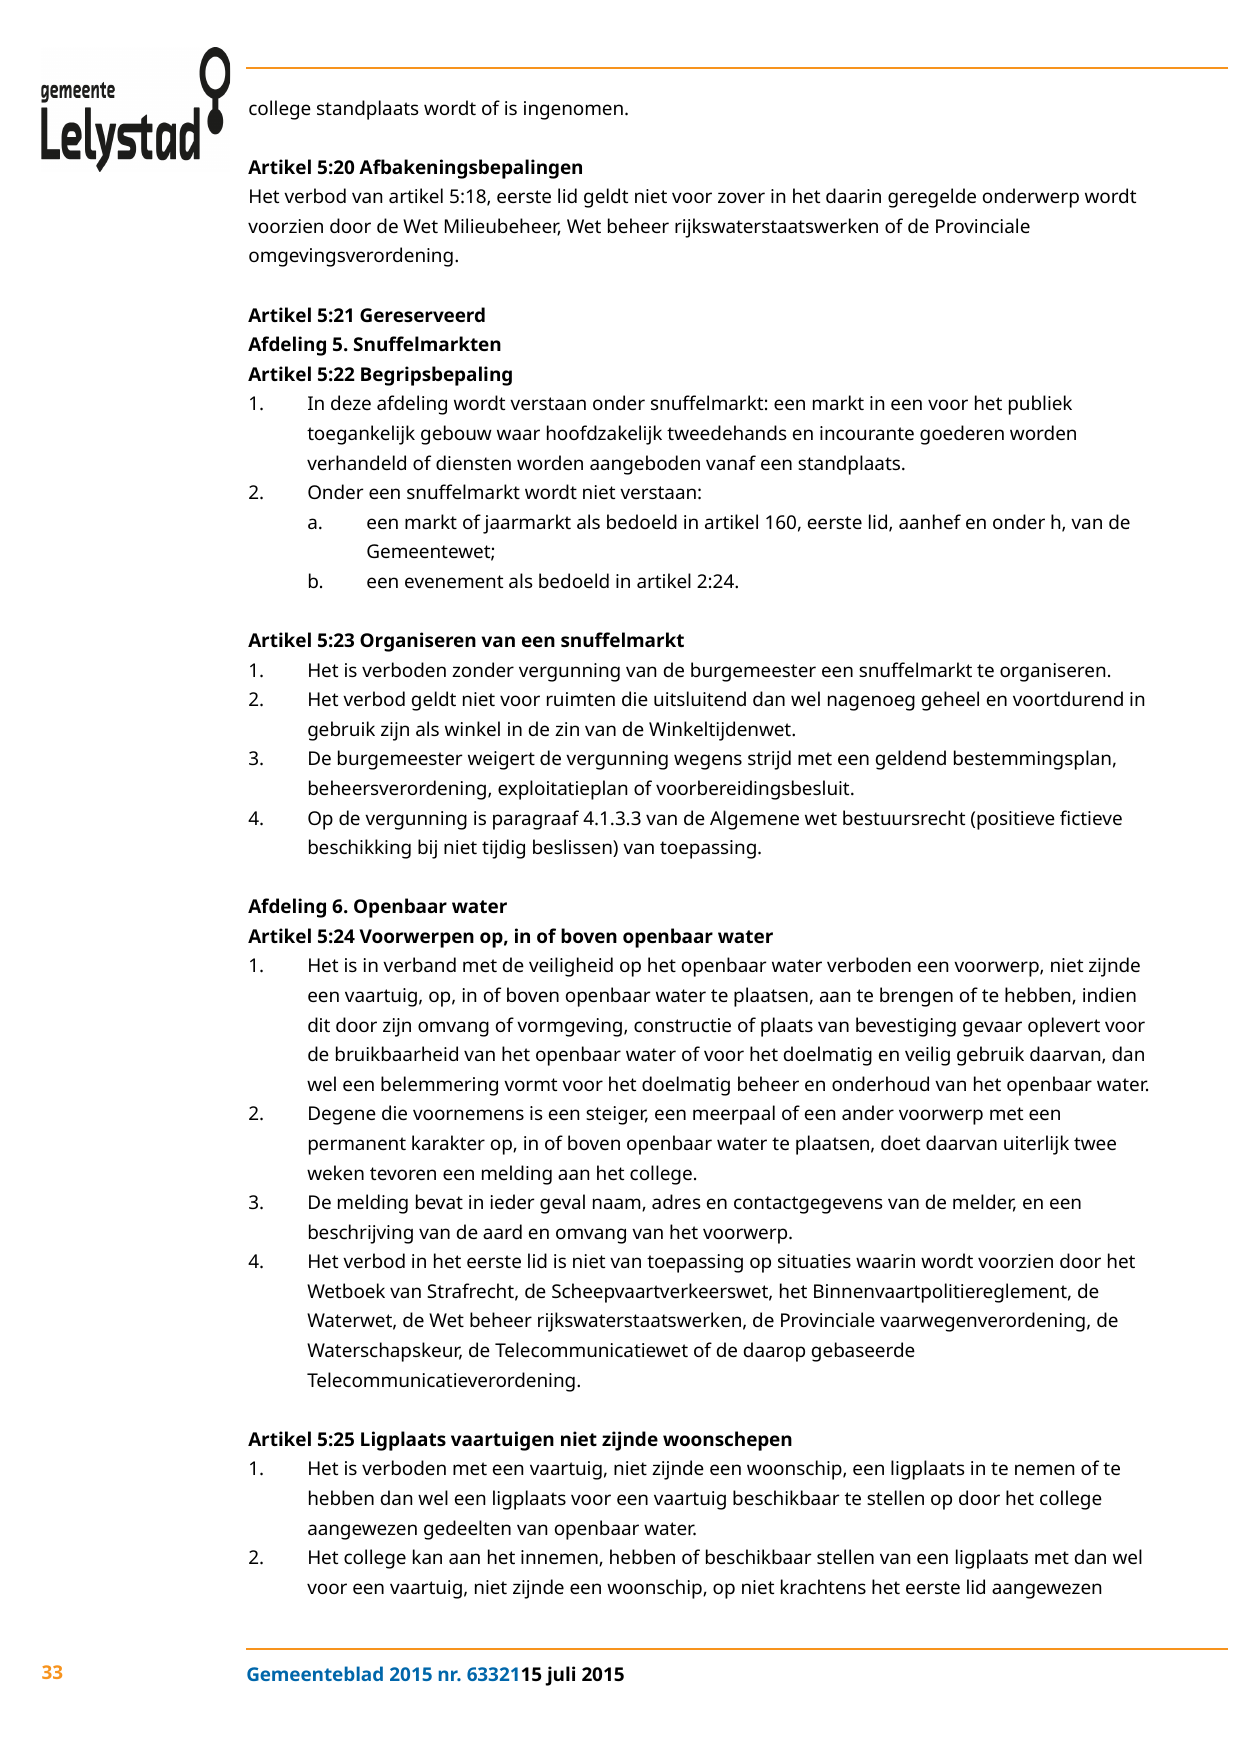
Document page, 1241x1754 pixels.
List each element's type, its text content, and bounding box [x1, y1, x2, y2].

list een evenement als bedoeld in artikel 2:24. [307, 568, 1152, 594]
list Het is in verband met de veiligheid op het openbaar water verboden een voorwerp, niet zijnde een vaartuig, op, in of boven openbaar water te plaatsen, aan te brengen of te hebben, indien dit door zijn omvang of vormgeving, constructie of plaats van bevestiging gevaar oplevert voor de bruikbaarheid van het openbaar water of voor het doelmatig en veilig gebruik daarvan, dan wel een belemmering vormt voor het doelmatig beheer en onderhoud van het openbaar water. [248, 953, 1152, 1097]
list een markt of jaarmarkt als bedoeld in artikel 160, eerste lid, aanhef en onder h, van de Gemeentewet; [307, 509, 1152, 564]
list Onder een snuffelmarkt wordt niet verstaan: [248, 479, 1152, 505]
text Afdeling 5. Snuffelmarkten [248, 331, 1152, 357]
list Het is verboden zonder vergunning van de burgemeester een snuffelmarkt te organiseren. [248, 657, 1152, 683]
list De melding bevat in ieder geval naam, adres en contactgegevens van de melder, en een beschrijving van de aard en omvang van het voorwerp. [248, 1189, 1152, 1245]
list De burgemeester weigert de vergunning wegens strijd met een geldend bestemmingsplan, beheersverordening, exploitatieplan of voorbereidingsbesluit. [248, 746, 1152, 801]
list Het college kan aan het innemen, hebben of beschikbaar stellen van een ligplaats met dan wel voor een vaartuig, niet zijnde een woonschip, op niet krachtens het eerste lid aangewezen [248, 1544, 1152, 1600]
picture [41, 47, 231, 172]
list Degene die voornemens is een steiger, een meerpaal of een ander voorwerp met een permanent karakter op, in of boven openbaar water te plaatsen, doet daarvan uiterlijk twee weken tevoren een melding aan het college. [248, 1101, 1152, 1186]
list Het verbod in het eerste lid is niet van toepassing op situaties waarin wordt voorzien door het Wetboek van Strafrecht, de Scheepvaartverkeerswet, het Binnenvaartpolitiereglement, de Waterwet, de Wet beheer rijkswaterstaatswerken, de Provinciale vaarwegenverordening, de Waterschapskeur, de Telecommunicatiewet of de daarop gebaseerde Telecommunicatieverordening. [248, 1248, 1152, 1393]
text Artikel 5:24 Voorwerpen op, in of boven openbaar water [248, 923, 1152, 949]
text Artikel 5:21 Gereserveerd [248, 302, 1152, 328]
list Het verbod geldt niet voor ruimten die uitsluitend dan wel nagenoeg geheel en voortdurend in gebruik zijn als winkel in de zin van de Winkeltijdenwet. [248, 686, 1152, 742]
text Het verbod van artikel 5:18, eerste lid geldt niet voor zover in het daarin geregelde onderwerp wordt voorzien door de Wet Milieubeheer, Wet beheer rijkswaterstaatswerken of de Provinciale omgevingsverordening. [248, 183, 1152, 268]
text Artikel 5:23 Organiseren van een snuffelmarkt [248, 627, 1152, 653]
text Artikel 5:25 Ligplaats vaartuigen niet zijnde woonschepen [248, 1426, 1152, 1452]
list In deze afdeling wordt verstaan onder snuffelmarkt: een markt in een voor het publiek toegankelijk gebouw waar hoofdzakelijk tweedehands en incourante goederen worden verhandeld of diensten worden aangeboden vanaf een standplaats. [248, 391, 1152, 476]
list Het is verboden met een vaartuig, niet zijnde een woonschip, een ligplaats in te nemen of te hebben dan wel een ligplaats voor een vaartuig beschikbaar te stellen op door het college aangewezen gedeelten van openbaar water. [248, 1456, 1152, 1541]
text Artikel 5:22 Begripsbepaling [248, 361, 1152, 387]
list Op de vergunning is paragraaf 4.1.3.3 van de Algemene wet bestuursrecht (positieve fictieve beschikking bij niet tijdig beslissen) van toepassing. [248, 805, 1152, 860]
text Afdeling 6. Openbaar water [248, 893, 1152, 919]
text college standplaats wordt of is ingenomen. [248, 95, 1152, 121]
text Artikel 5:20 Afbakeningsbepalingen [248, 154, 1152, 180]
